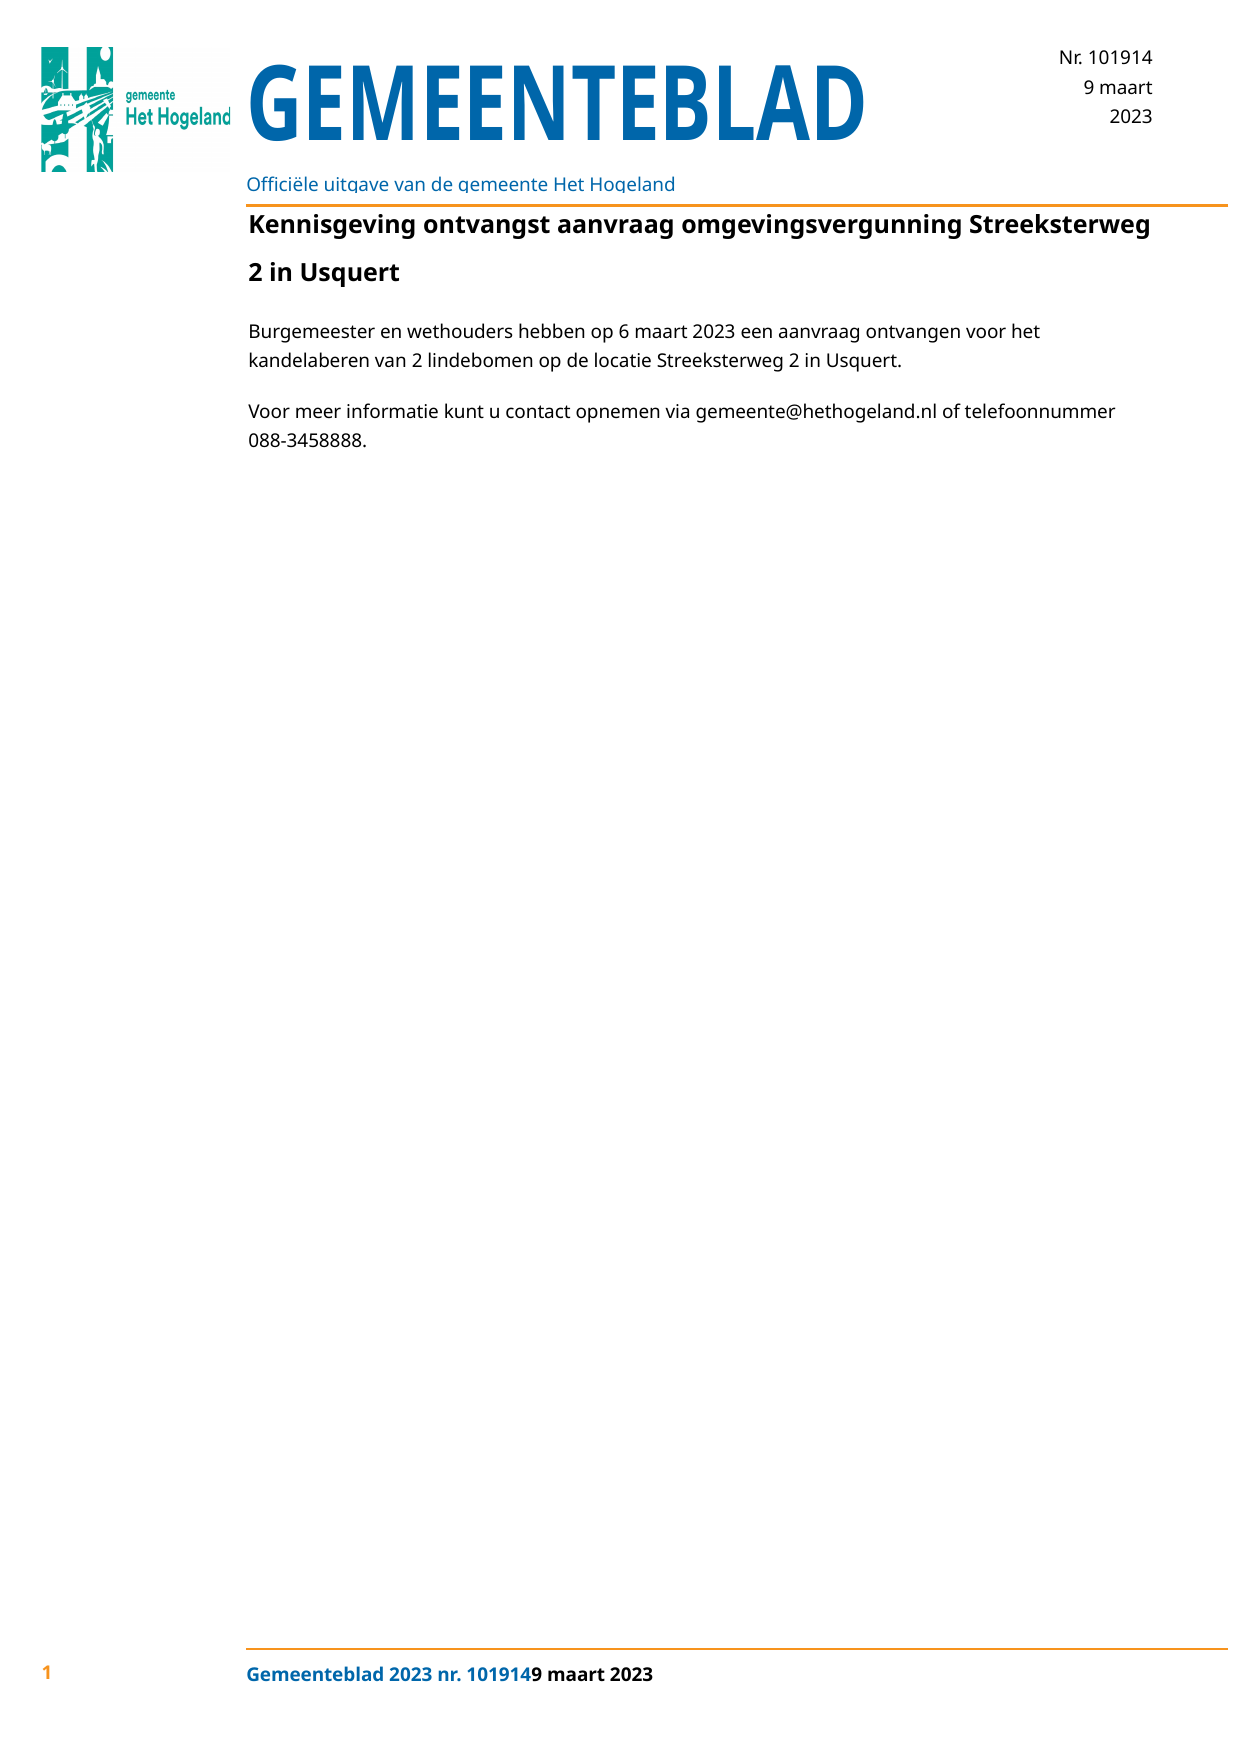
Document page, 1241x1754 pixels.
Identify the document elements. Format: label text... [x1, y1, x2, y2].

picture [41, 47, 231, 172]
text Voor meer informatie kunt u contact opnemen via gemeente@hethogeland.nl of telefoonnummer 088-3458888. [248, 398, 1152, 453]
text Kennisgeving ontvangst aanvraag omgevingsvergunning Streeksterweg 2 in Usquert [248, 207, 1152, 288]
text Burgemeester en wethouders hebben op 6 maart 2023 een aanvraag ontvangen voor het kandelaberen van 2 lindebomen op de locatie Streeksterweg 2 in Usquert. [248, 318, 1152, 373]
